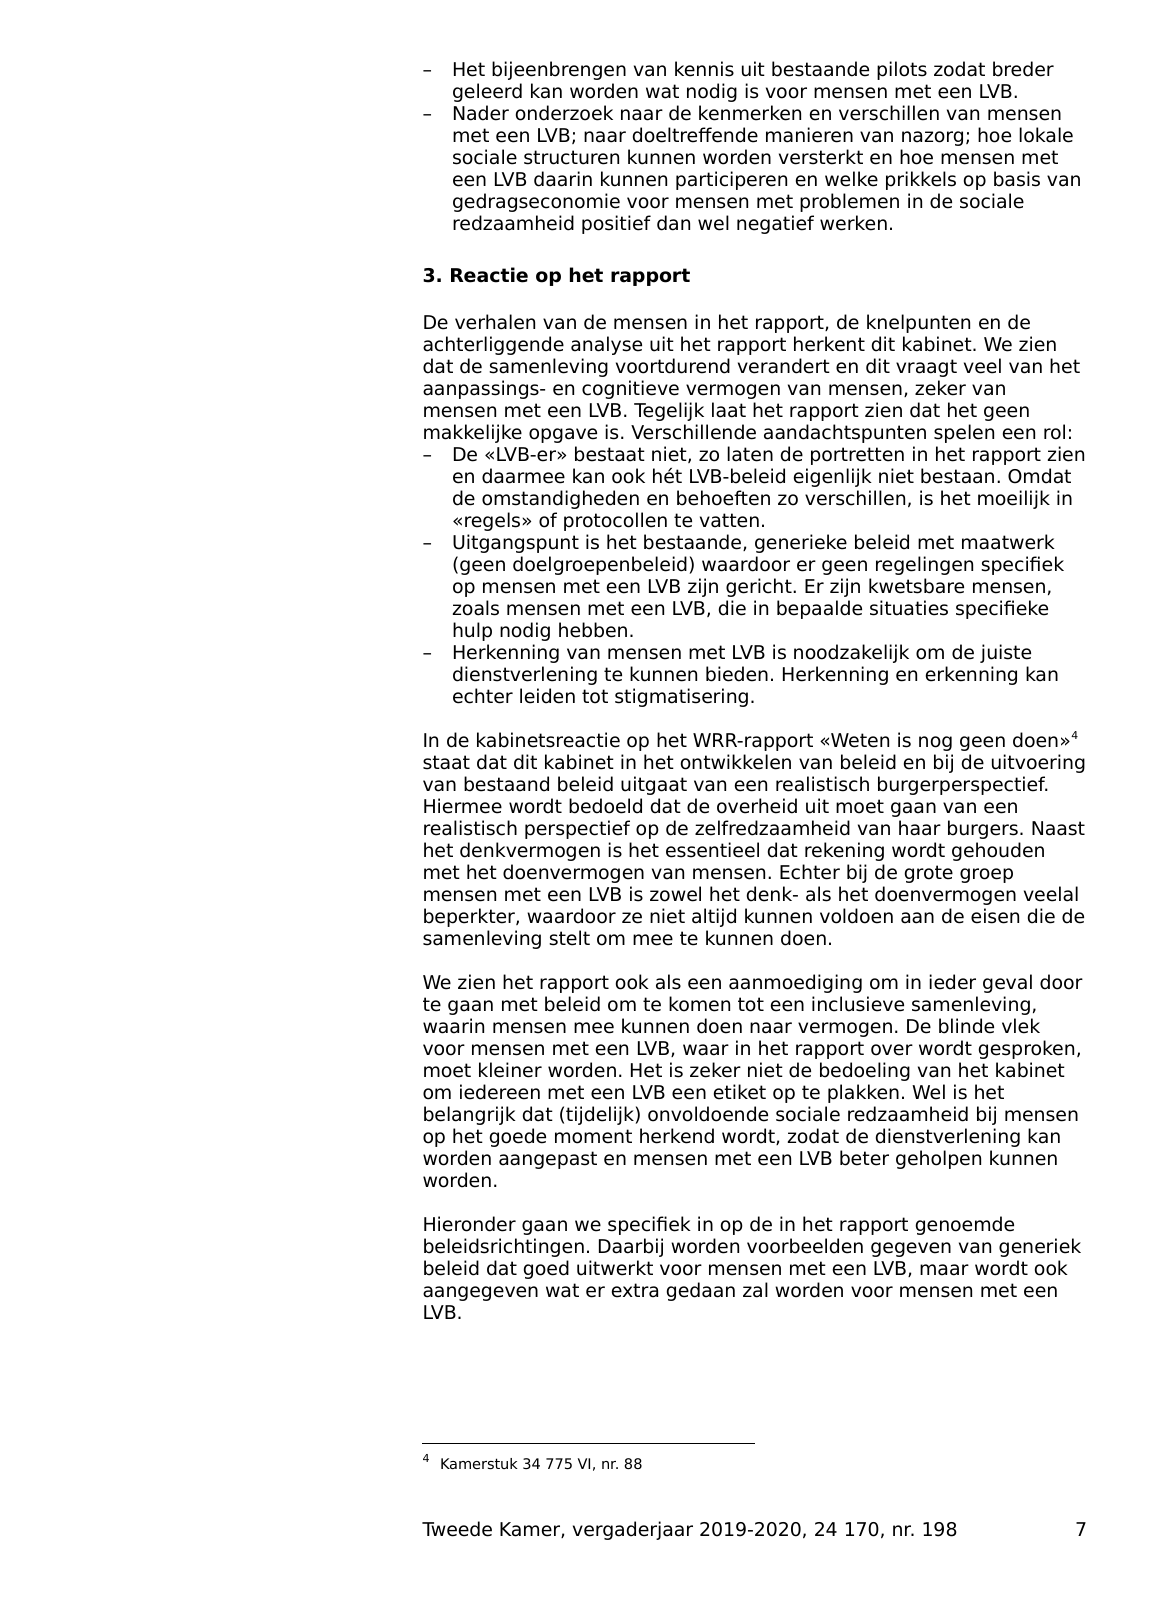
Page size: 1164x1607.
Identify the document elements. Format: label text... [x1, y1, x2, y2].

text We zien het rapport ook als een aanmoediging om in ieder geval door te gaan met beleid om te komen tot een inclusieve samenleving, waarin mensen mee kunnen doen naar vermogen. De blinde vlek voor mensen met een LVB, waar in het rapport over wordt gesproken, moet kleiner worden. Het is zeker niet de bedoeling van het kabinet om iedereen met een LVB een etiket op te plakken. Wel is het belangrijk dat (tijdelijk) onvoldoende sociale redzaamheid bij mensen op het goede moment herkend wordt, zodat de dienstverlening kan worden aangepast en mensen met een LVB beter geholpen kunnen worden. [422, 972, 1087, 1191]
text – De «LVB-er» bestaat niet, zo laten de portretten in het rapport zien en daarmee kan ook hét LVB-beleid eigenlijk niet bestaan. Omdat de omstandigheden en behoeften zo verschillen, is het moeilijk in «regels» of protocollen te vatten. [422, 444, 1087, 532]
text De verhalen van de mensen in het rapport, de knelpunten en de achterliggende analyse uit het rapport herkent dit kabinet. We zien dat de samenleving voortdurend verandert en dit vraagt veel van het aanpassings- en cognitieve vermogen van mensen, zeker van mensen met een LVB. Tegelijk laat het rapport zien dat het geen makkelijke opgave is. Verschillende aandachtspunten spelen een rol: [422, 312, 1087, 444]
text Hieronder gaan we specifiek in op de in het rapport genoemde beleidsrichtingen. Daarbij worden voorbeelden gegeven van generiek beleid dat goed uitwerkt voor mensen met een LVB, maar wordt ook aangegeven wat er extra gedaan zal worden voor mensen met een LVB. [422, 1214, 1087, 1323]
text – Het bijeenbrengen van kennis uit bestaande pilots zodat breder geleerd kan worden wat nodig is voor mensen met een LVB. [422, 59, 1087, 103]
text Kamerstuk 34 775 VI, nr. 88 [422, 1452, 1087, 1474]
text – Uitgangspunt is het bestaande, generieke beleid met maatwerk (geen doelgroepenbeleid) waardoor er geen regelingen specifiek op mensen met een LVB zijn gericht. Er zijn kwetsbare mensen, zoals mensen met een LVB, die in bepaalde situaties specifieke hulp nodig hebben. [422, 532, 1087, 642]
text In de kabinetsreactie op het WRR-rapport «Weten is nog geen doen» staat dat dit kabinet in het ontwikkelen van beleid en bij de uitvoering van bestaand beleid uitgaat van een realistisch burgerperspectief. Hiermee wordt bedoeld dat de overheid uit moet gaan van een realistisch perspectief op de zelfredzaamheid van haar burgers. Naast het denkvermogen is het essentieel dat rekening wordt gehouden met het doenvermogen van mensen. Echter bij de grote groep mensen met een LVB is zowel het denk- als het doenvermogen veelal beperkter, waardoor ze niet altijd kunnen voldoen aan de eisen die de samenleving stelt om mee te kunnen doen. [422, 730, 1087, 949]
text – Nader onderzoek naar de kenmerken en verschillen van mensen met een LVB; naar doeltreffende manieren van nazorg; hoe lokale sociale structuren kunnen worden versterkt en hoe mensen met een LVB daarin kunnen participeren en welke prikkels op basis van gedragseconomie voor mensen met problemen in de sociale redzaamheid positief dan wel negatief werken. [422, 103, 1087, 235]
subtitle 3. Reactie op het rapport [422, 265, 1087, 287]
text – Herkenning van mensen met LVB is noodzakelijk om de juiste dienstverlening te kunnen bieden. Herkenning en erkenning kan echter leiden tot stigmatisering. [422, 642, 1087, 707]
